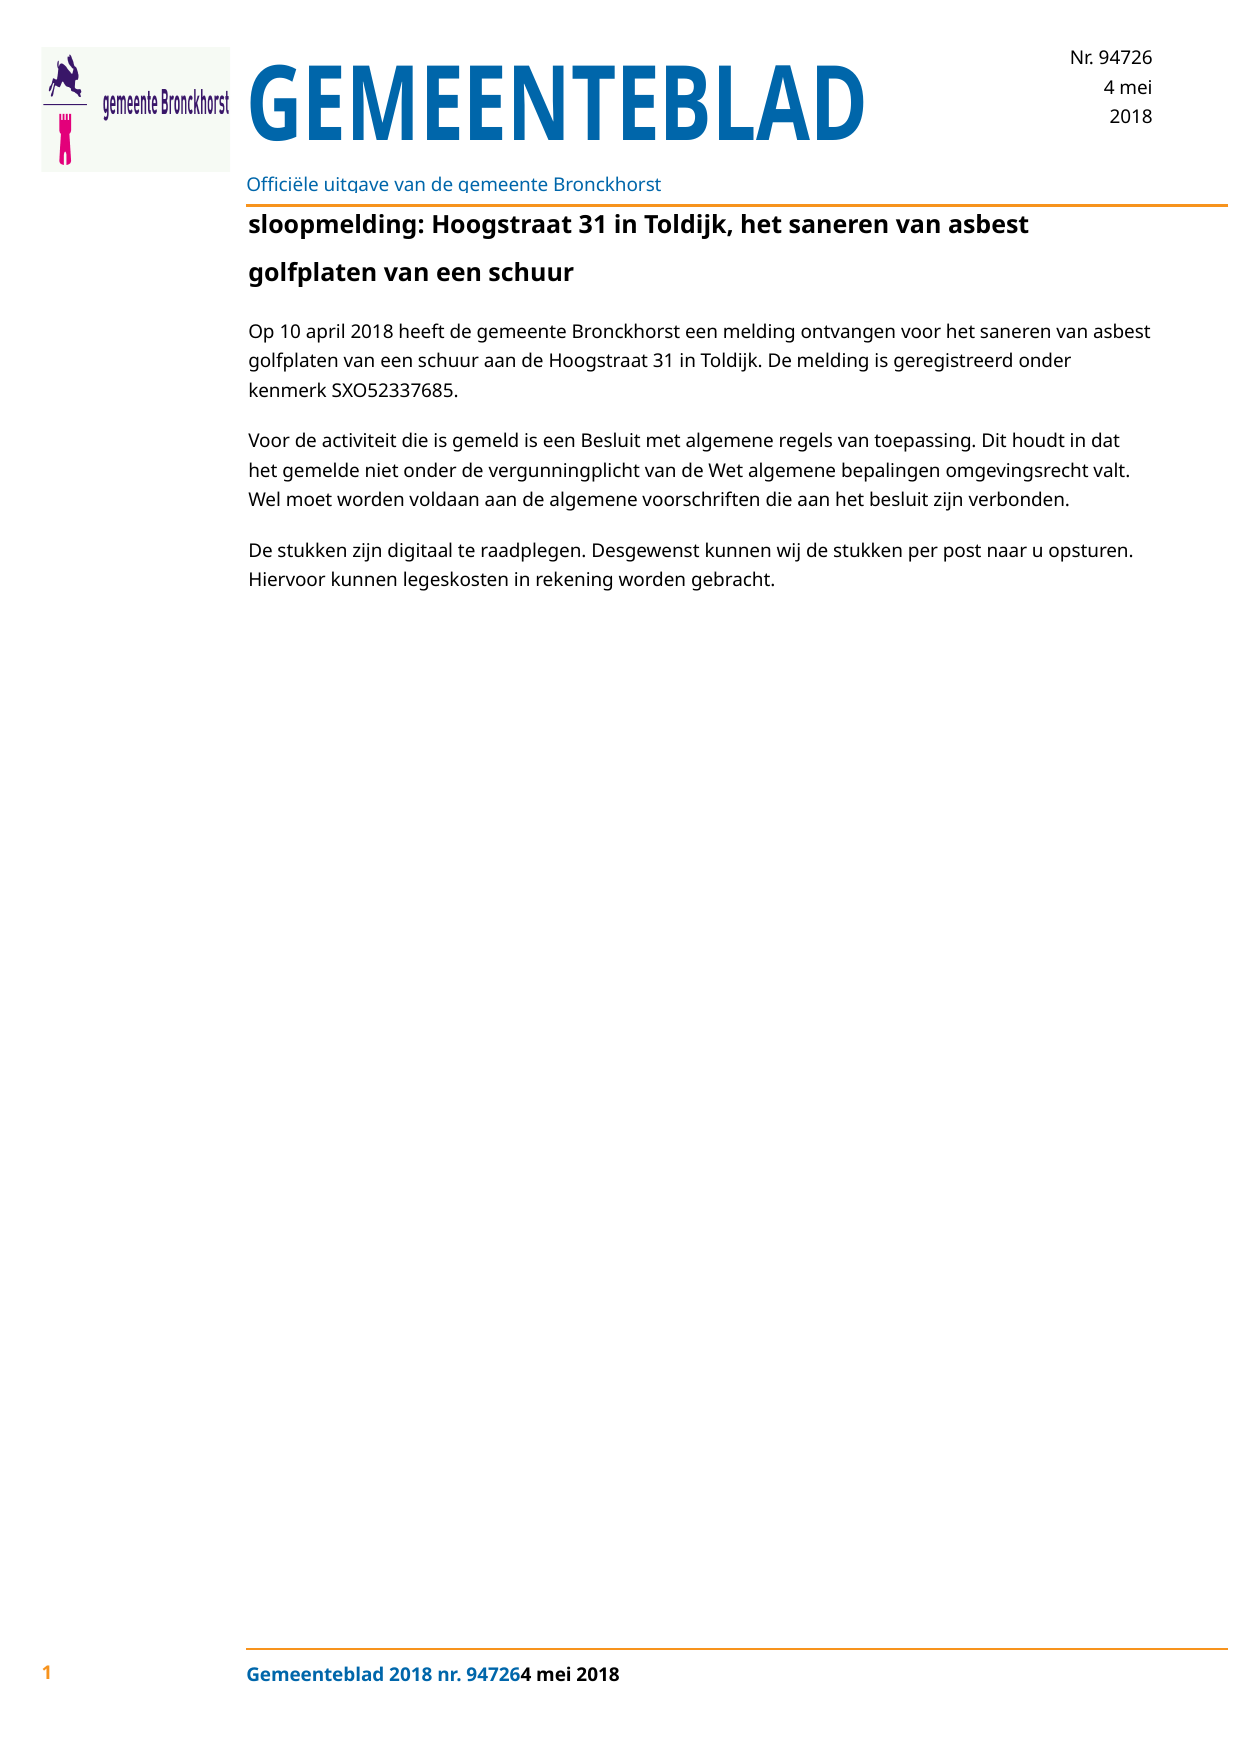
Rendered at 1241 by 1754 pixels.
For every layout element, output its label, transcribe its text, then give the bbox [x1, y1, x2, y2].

text Op 10 april 2018 heeft de gemeente Bronckhorst een melding ontvangen voor het saneren van asbest golfplaten van een schuur aan de Hoogstraat 31 in Toldijk. De melding is geregistreerd onder kenmerk SXO52337685. [248, 318, 1152, 403]
text Voor de activiteit die is gemeld is een Besluit met algemene regels van toepassing. Dit houdt in dat het gemelde niet onder de vergunningplicht van de Wet algemene bepalingen omgevingsrecht valt. Wel moet worden voldaan aan de algemene voorschriften die aan het besluit zijn verbonden. [248, 427, 1152, 512]
text sloopmelding: Hoogstraat 31 in Toldijk, het saneren van asbest golfplaten van een schuur [248, 207, 1152, 288]
picture [41, 47, 231, 172]
text De stukken zijn digitaal te raadplegen. Desgewenst kunnen wij de stukken per post naar u opsturen. Hiervoor kunnen legeskosten in rekening worden gebracht. [248, 537, 1152, 592]
